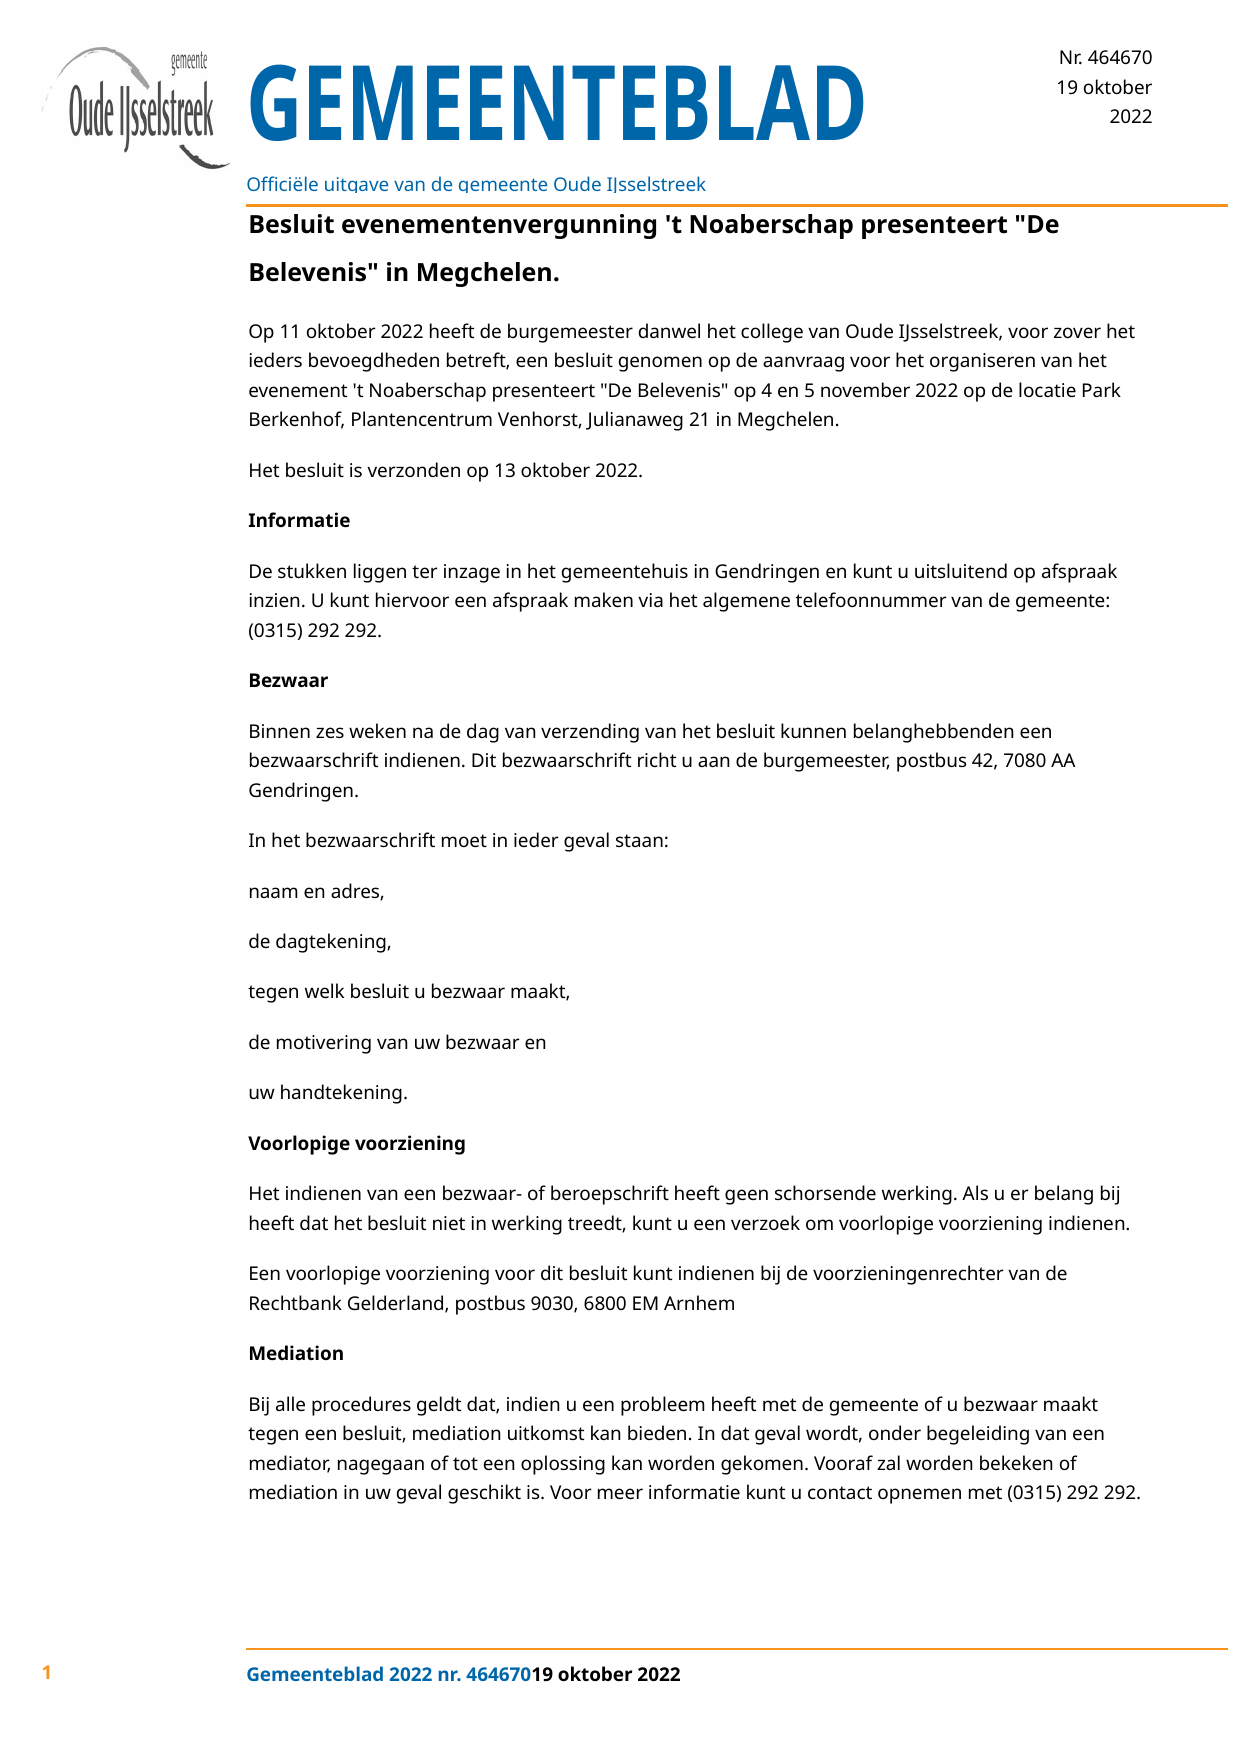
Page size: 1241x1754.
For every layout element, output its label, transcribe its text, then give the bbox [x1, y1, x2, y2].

text Het besluit is verzonden op 13 oktober 2022. [248, 457, 1152, 483]
text uw handtekening. [248, 1079, 1152, 1105]
text De stukken liggen ter inzage in het gemeentehuis in Gendringen en kunt u uitsluitend op afspraak inzien. U kunt hiervoor een afspraak maken via het algemene telefoonnummer van de gemeente: (0315) 292 292. [248, 558, 1152, 643]
text Het indienen van een bezwaar- of beroepschrift heeft geen schorsende werking. Als u er belang bij heeft dat het besluit niet in werking treedt, kunt u een verzoek om voorlopige voorziening indienen. [248, 1180, 1152, 1236]
text de dagtekening, [248, 928, 1152, 954]
text Een voorlopige voorziening voor dit besluit kunt indienen bij de voorzieningenrechter van de Rechtbank Gelderland, postbus 9030, 6800 EM Arnhem [248, 1260, 1152, 1316]
text In het bezwaarschrift moet in ieder geval staan: [248, 827, 1152, 853]
text Binnen zes weken na de dag van verzending van het besluit kunnen belanghebbenden een bezwaarschrift indienen. Dit bezwaarschrift richt u aan de burgemeester, postbus 42, 7080 AA Gendringen. [248, 718, 1152, 803]
text Informatie [248, 507, 1152, 533]
text Op 11 oktober 2022 heeft de burgemeester danwel het college van Oude IJsselstreek, voor zover het ieders bevoegdheden betreft, een besluit genomen op de aanvraag voor het organiseren van het evenement 't Noaberschap presenteert "De Belevenis" op 4 en 5 november 2022 op de locatie Park Berkenhof, Plantencentrum Venhorst, Julianaweg 21 in Megchelen. [248, 318, 1152, 432]
picture [41, 47, 231, 172]
text Voorlopige voorziening [248, 1130, 1152, 1156]
text de motivering van uw bezwaar en [248, 1029, 1152, 1055]
text Bij alle procedures geldt dat, indien u een probleem heeft met de gemeente of u bezwaar maakt tegen een besluit, mediation uitkomst kan bieden. In dat geval wordt, onder begeleiding van een mediator, nagegaan of tot een oplossing kan worden gekomen. Vooraf zal worden bekeken of mediation in uw geval geschikt is. Voor meer informatie kunt u contact opnemen met (0315) 292 292. [248, 1391, 1152, 1505]
text Besluit evenementenvergunning 't Noaberschap presenteert "De Belevenis" in Megchelen. [248, 207, 1152, 288]
text tegen welk besluit u bezwaar maakt, [248, 979, 1152, 1004]
text Bezwaar [248, 667, 1152, 693]
text Mediation [248, 1340, 1152, 1366]
text naam en adres, [248, 878, 1152, 904]
